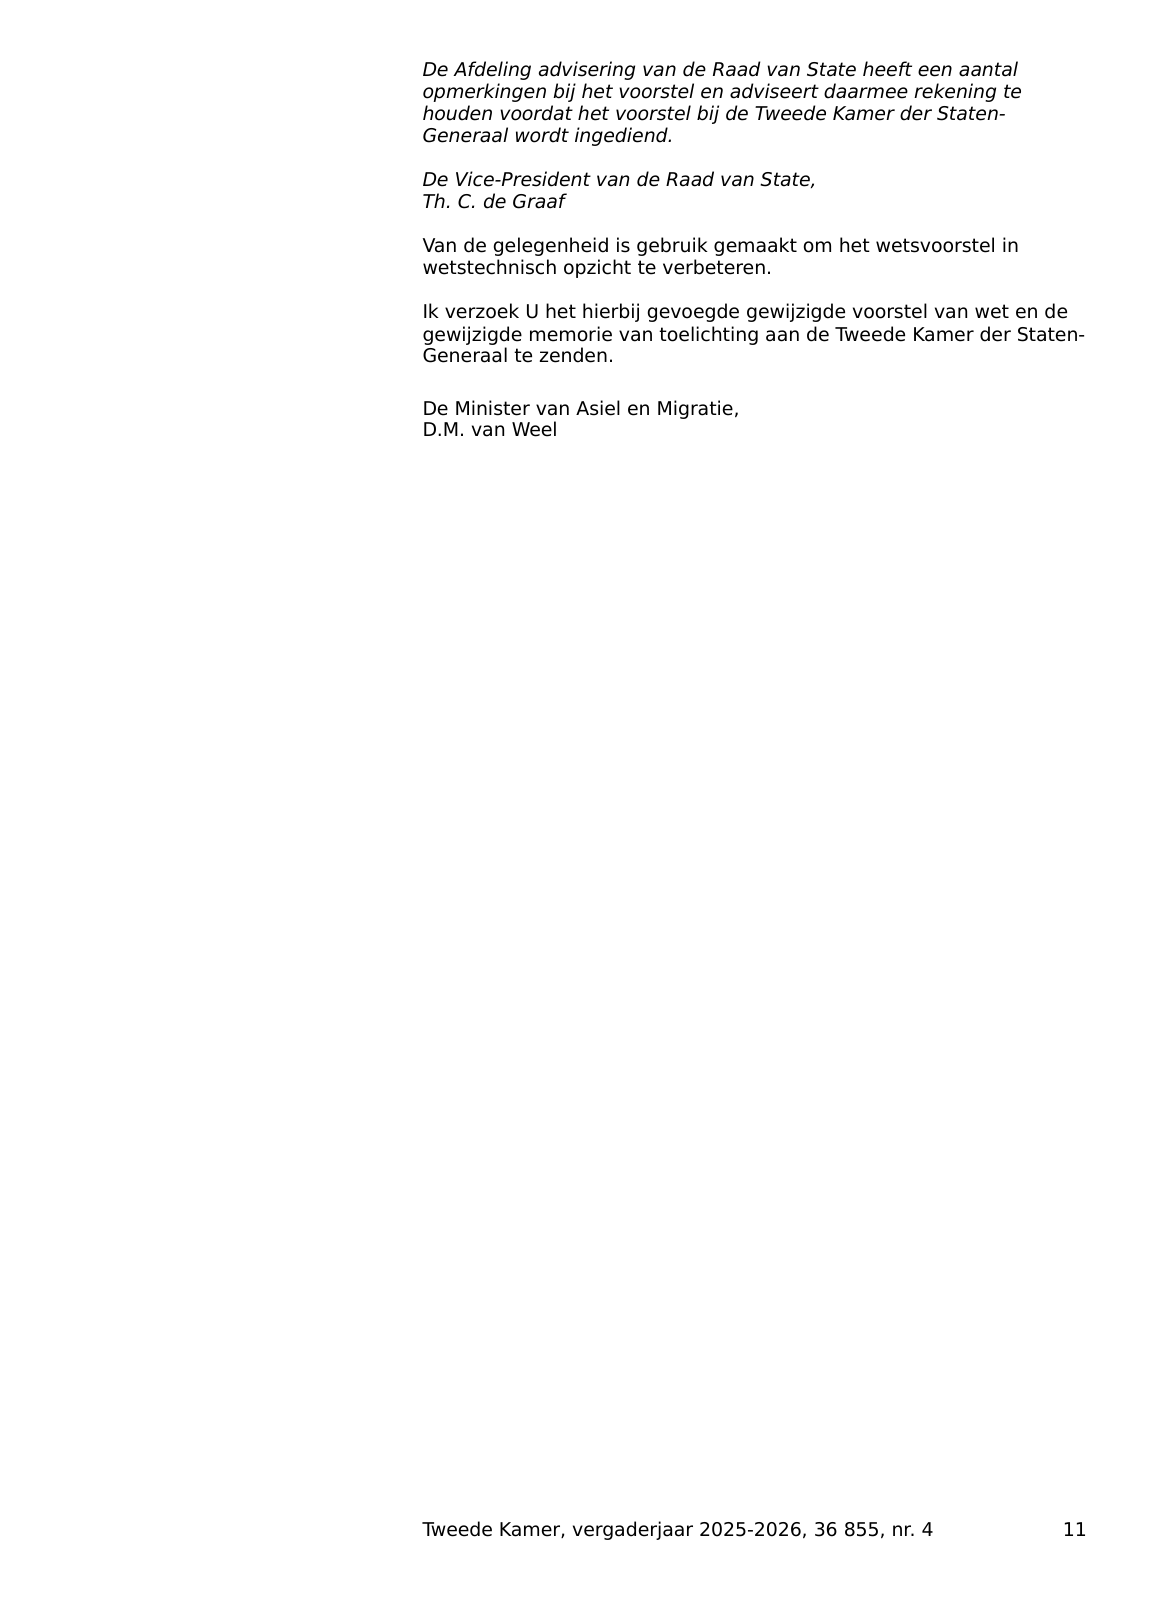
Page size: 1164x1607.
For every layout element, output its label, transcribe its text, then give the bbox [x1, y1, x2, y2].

text De Minister van Asiel en Migratie, D.M. van Weel [422, 397, 1087, 441]
text Ik verzoek U het hierbij gevoegde gewijzigde voorstel van wet en de gewijzigde memorie van toelichting aan de Tweede Kamer der Staten-Generaal te zenden. [422, 301, 1087, 367]
text Th. C. de Graaf [422, 191, 1087, 213]
text De Vice-President van de Raad van State, [422, 169, 1087, 191]
text De Afdeling advisering van de Raad van State heeft een aantal opmerkingen bij het voorstel en adviseert daarmee rekening te houden voordat het voorstel bij de Tweede Kamer der Staten-Generaal wordt ingediend. [422, 59, 1087, 147]
text Van de gelegenheid is gebruik gemaakt om het wetsvoorstel in wetstechnisch opzicht te verbeteren. [422, 235, 1087, 279]
